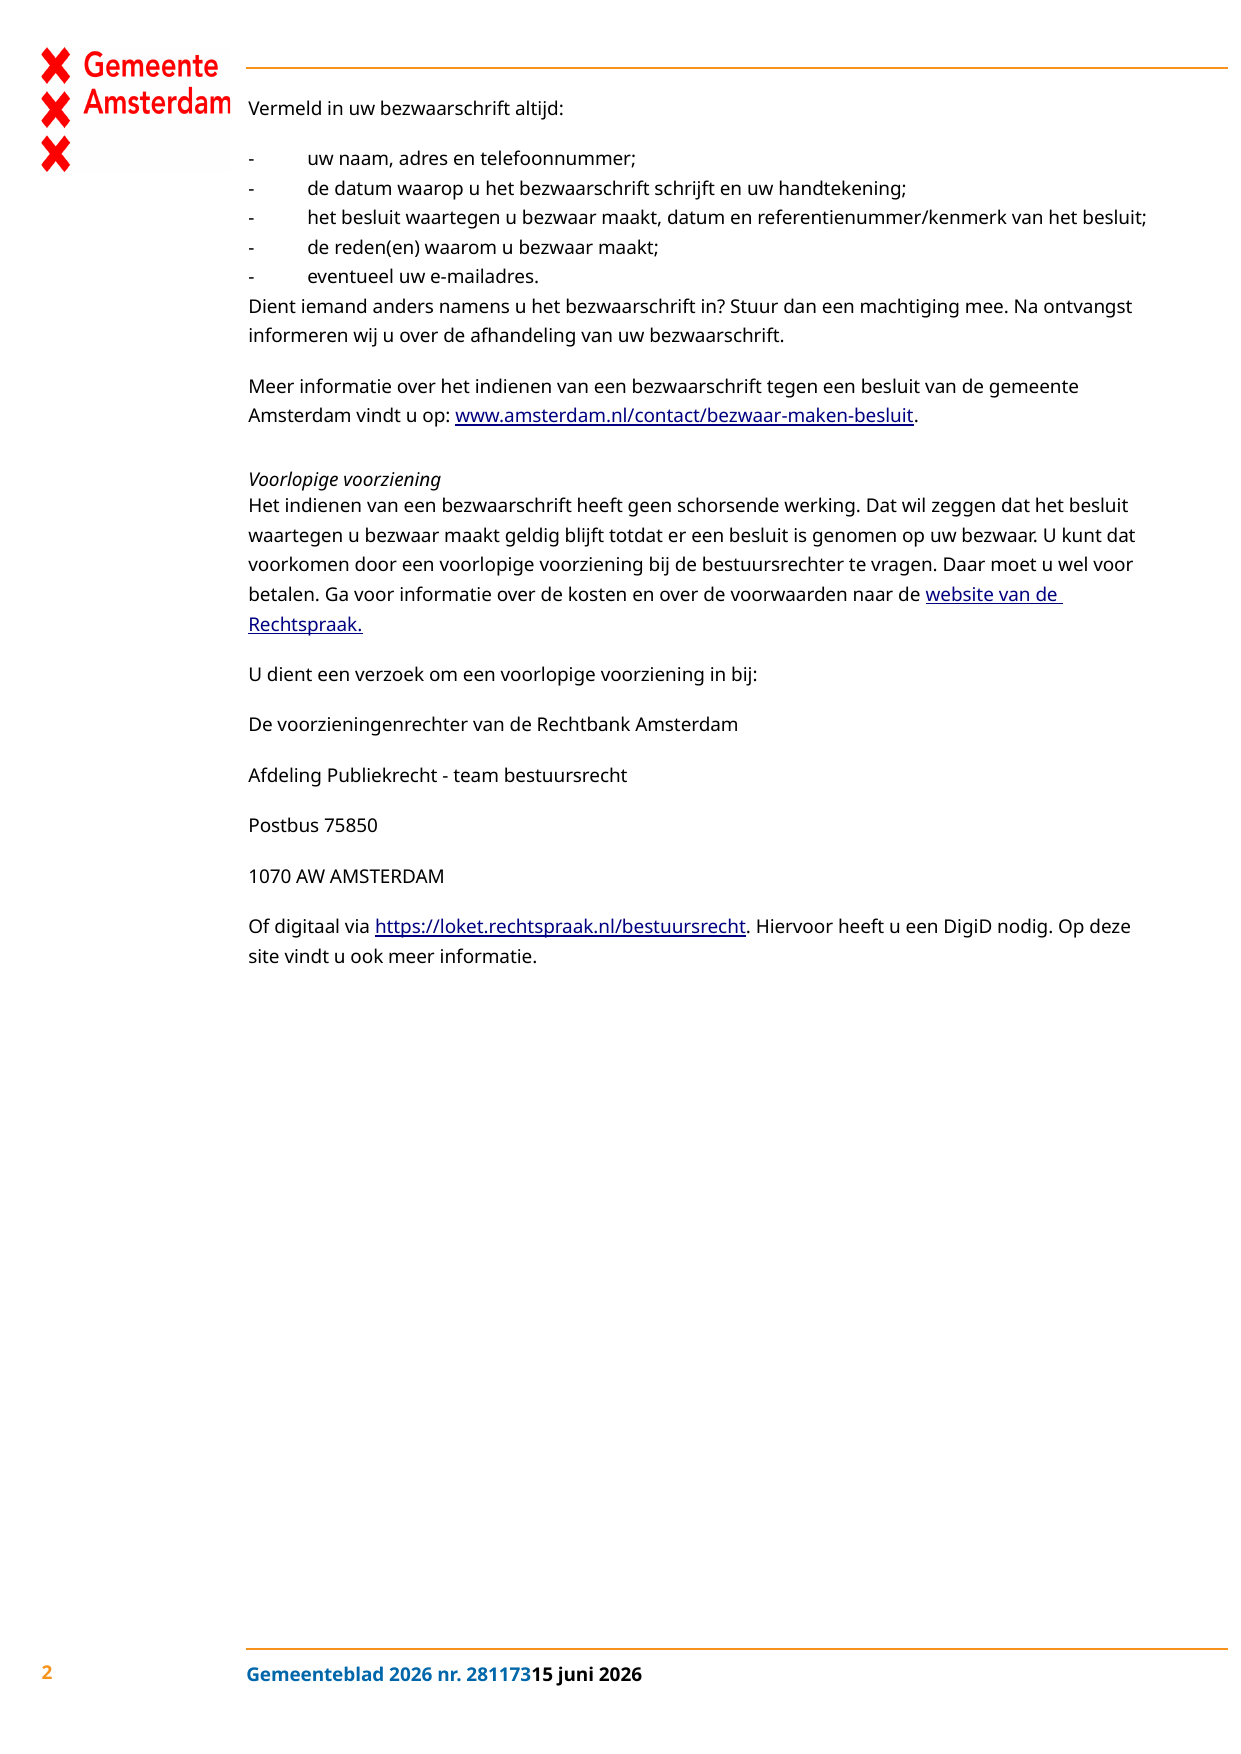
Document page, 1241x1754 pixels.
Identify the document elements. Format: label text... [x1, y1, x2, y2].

text Meer informatie over het indienen van een bezwaarschrift tegen een besluit van de gemeente Amsterdam vindt u op: www.amsterdam.nl/contact/bezwaar-maken-besluit. [248, 373, 1152, 428]
list de datum waarop u het bezwaarschrift schrijft en uw handtekening; [248, 175, 1152, 201]
text U dient een verzoek om een voorlopige voorziening in bij: [248, 661, 1152, 687]
text Dient iemand anders namens u het bezwaarschrift in? Stuur dan een machtiging mee. Na ontvangst informeren wij u over de afhandeling van uw bezwaarschrift. [248, 293, 1152, 348]
list uw naam, adres en telefoonnummer; [248, 145, 1152, 171]
text Vermeld in uw bezwaarschrift altijd: [248, 95, 1152, 121]
list de reden(en) waarom u bezwaar maakt; [248, 234, 1152, 260]
text Het indienen van een bezwaarschrift heeft geen schorsende werking. Dat wil zeggen dat het besluit waartegen u bezwaar maakt geldig blijft totdat er een besluit is genomen op uw bezwaar. U kunt dat voorkomen door een voorlopige voorziening bij de bestuursrechter te vragen. Daar moet u wel voor betalen. Ga voor informatie over de kosten en over de voorwaarden naar de website van de Rechtspraak. [248, 492, 1152, 636]
text 1070 AW AMSTERDAM [248, 863, 1152, 888]
text Of digitaal via https://loket.rechtspraak.nl/bestuursrecht. Hiervoor heeft u een DigiD nodig. Op deze site vindt u ook meer informatie. [248, 913, 1152, 968]
text De voorzieningenrechter van de Rechtbank Amsterdam [248, 712, 1152, 737]
list eventueel uw e-mailadres. [248, 263, 1152, 289]
text Voorlopige voorziening [248, 467, 1152, 492]
text Postbus 75850 [248, 812, 1152, 838]
list het besluit waartegen u bezwaar maakt, datum en referentienummer/kenmerk van het besluit; [248, 204, 1152, 230]
text Afdeling Publiekrecht - team bestuursrecht [248, 762, 1152, 788]
picture [41, 47, 231, 172]
